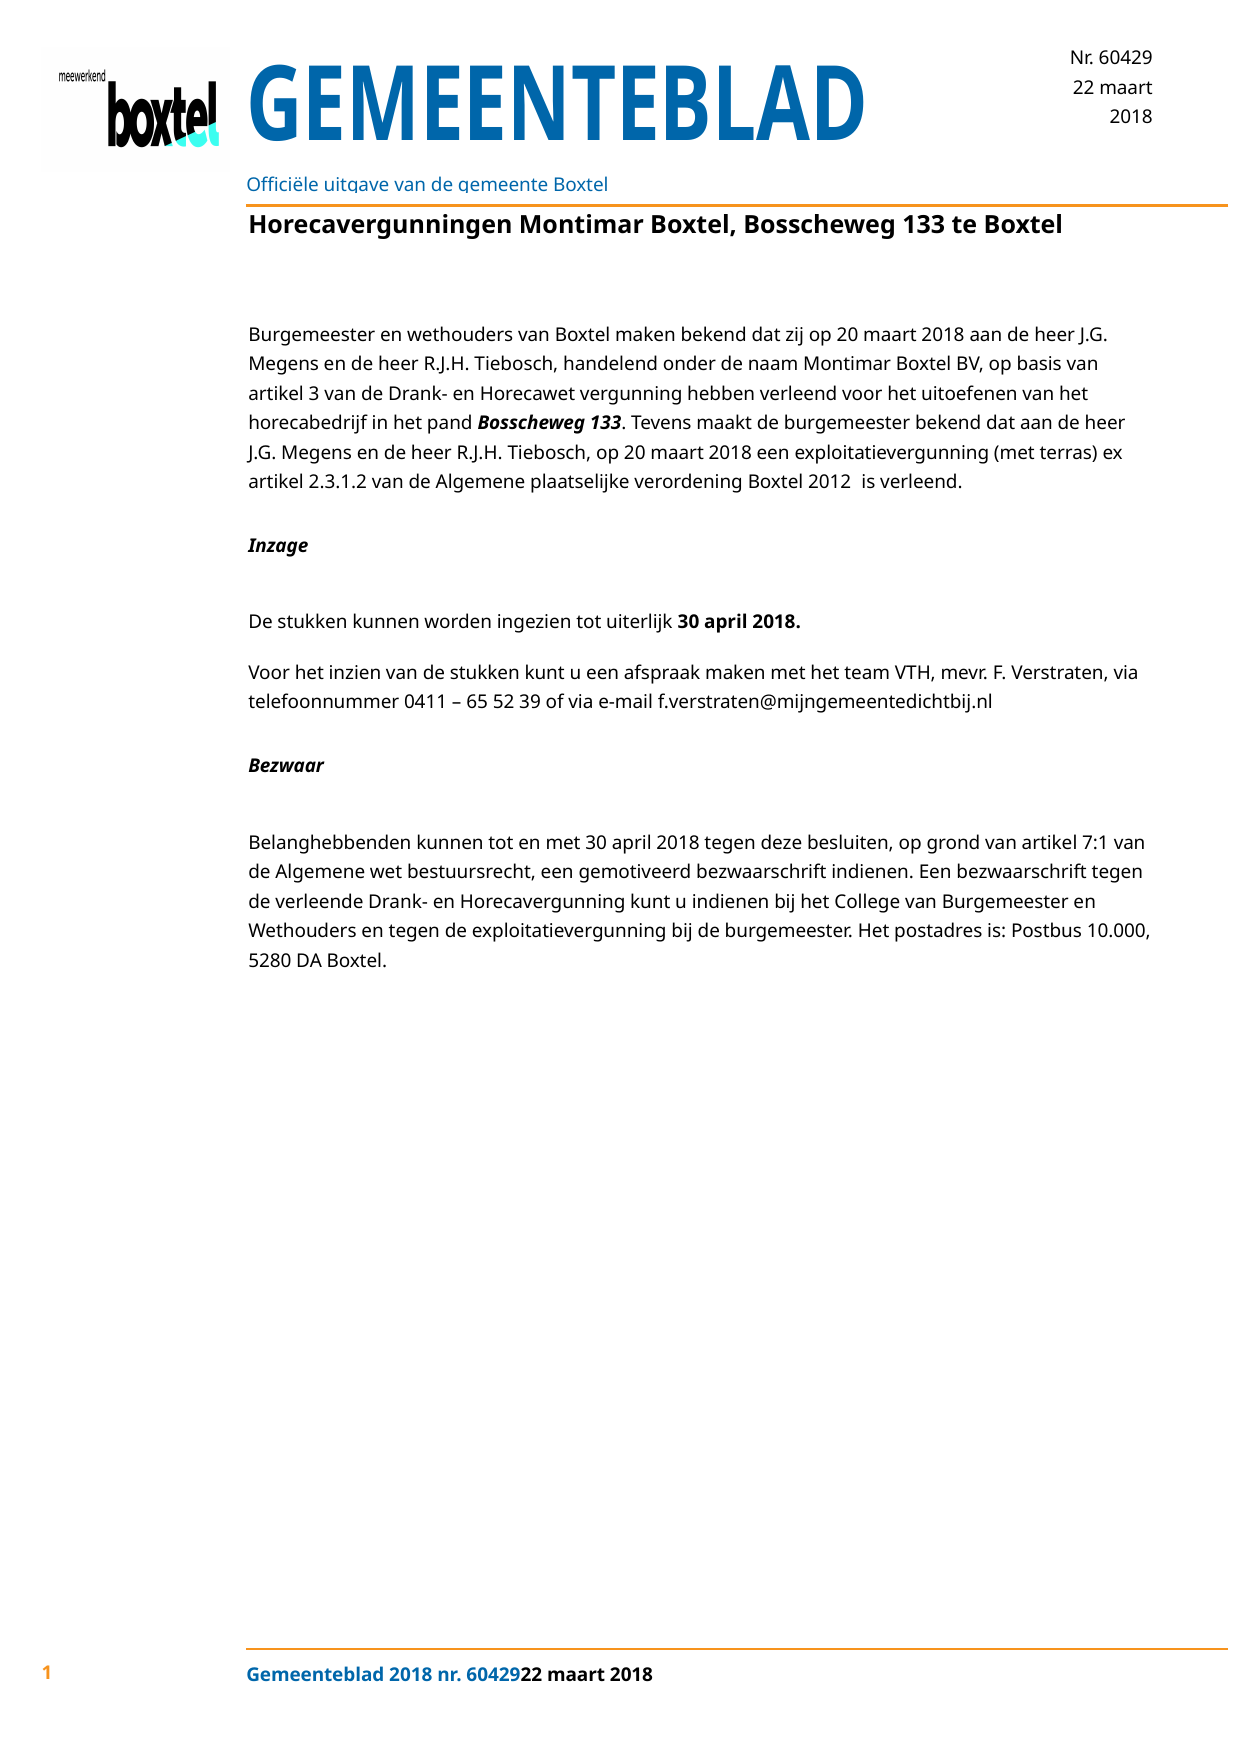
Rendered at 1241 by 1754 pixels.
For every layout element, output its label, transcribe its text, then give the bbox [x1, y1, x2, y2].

text Bezwaar [248, 753, 1152, 778]
text De stukken kunnen worden ingezien tot uiterlijk 30 april 2018. [248, 609, 1152, 634]
text Belanghebbenden kunnen tot en met 30 april 2018 tegen deze besluiten, op grond van artikel 7:1 van de Algemene wet bestuursrecht, een gemotiveerd bezwaarschrift indienen. Een bezwaarschrift tegen de verleende Drank- en Horecavergunning kunt u indienen bij het College van Burgemeester en Wethouders en tegen de exploitatievergunning bij de burgemeester. Het postadres is: Postbus 10.000, 5280 DA Boxtel. [248, 829, 1152, 973]
picture [41, 47, 231, 172]
text Horecavergunningen Montimar Boxtel, Bosscheweg 133 te Boxtel [248, 207, 1152, 241]
text Inzage [248, 533, 1152, 558]
text Burgemeester en wethouders van Boxtel maken bekend dat zij op 20 maart 2018 aan de heer J.G. Megens en de heer R.J.H. Tiebosch, handelend onder de naam Montimar Boxtel BV, op basis van artikel 3 van de Drank- en Horecawet vergunning hebben verleend voor het uitoefenen van het horecabedrijf in het pand Bosscheweg 133. Tevens maakt de burgemeester bekend dat aan de heer J.G. Megens en de heer R.J.H. Tiebosch, op 20 maart 2018 een exploitatievergunning (met terras) ex artikel 2.3.1.2 van de Algemene plaatselijke verordening Boxtel 2012 is verleend. [248, 321, 1152, 494]
text Voor het inzien van de stukken kunt u een afspraak maken met het team VTH, mevr. F. Verstraten, via telefoonnummer 0411 – 65 52 39 of via e-mail f.verstraten@mijngemeentedichtbij.nl [248, 659, 1152, 714]
